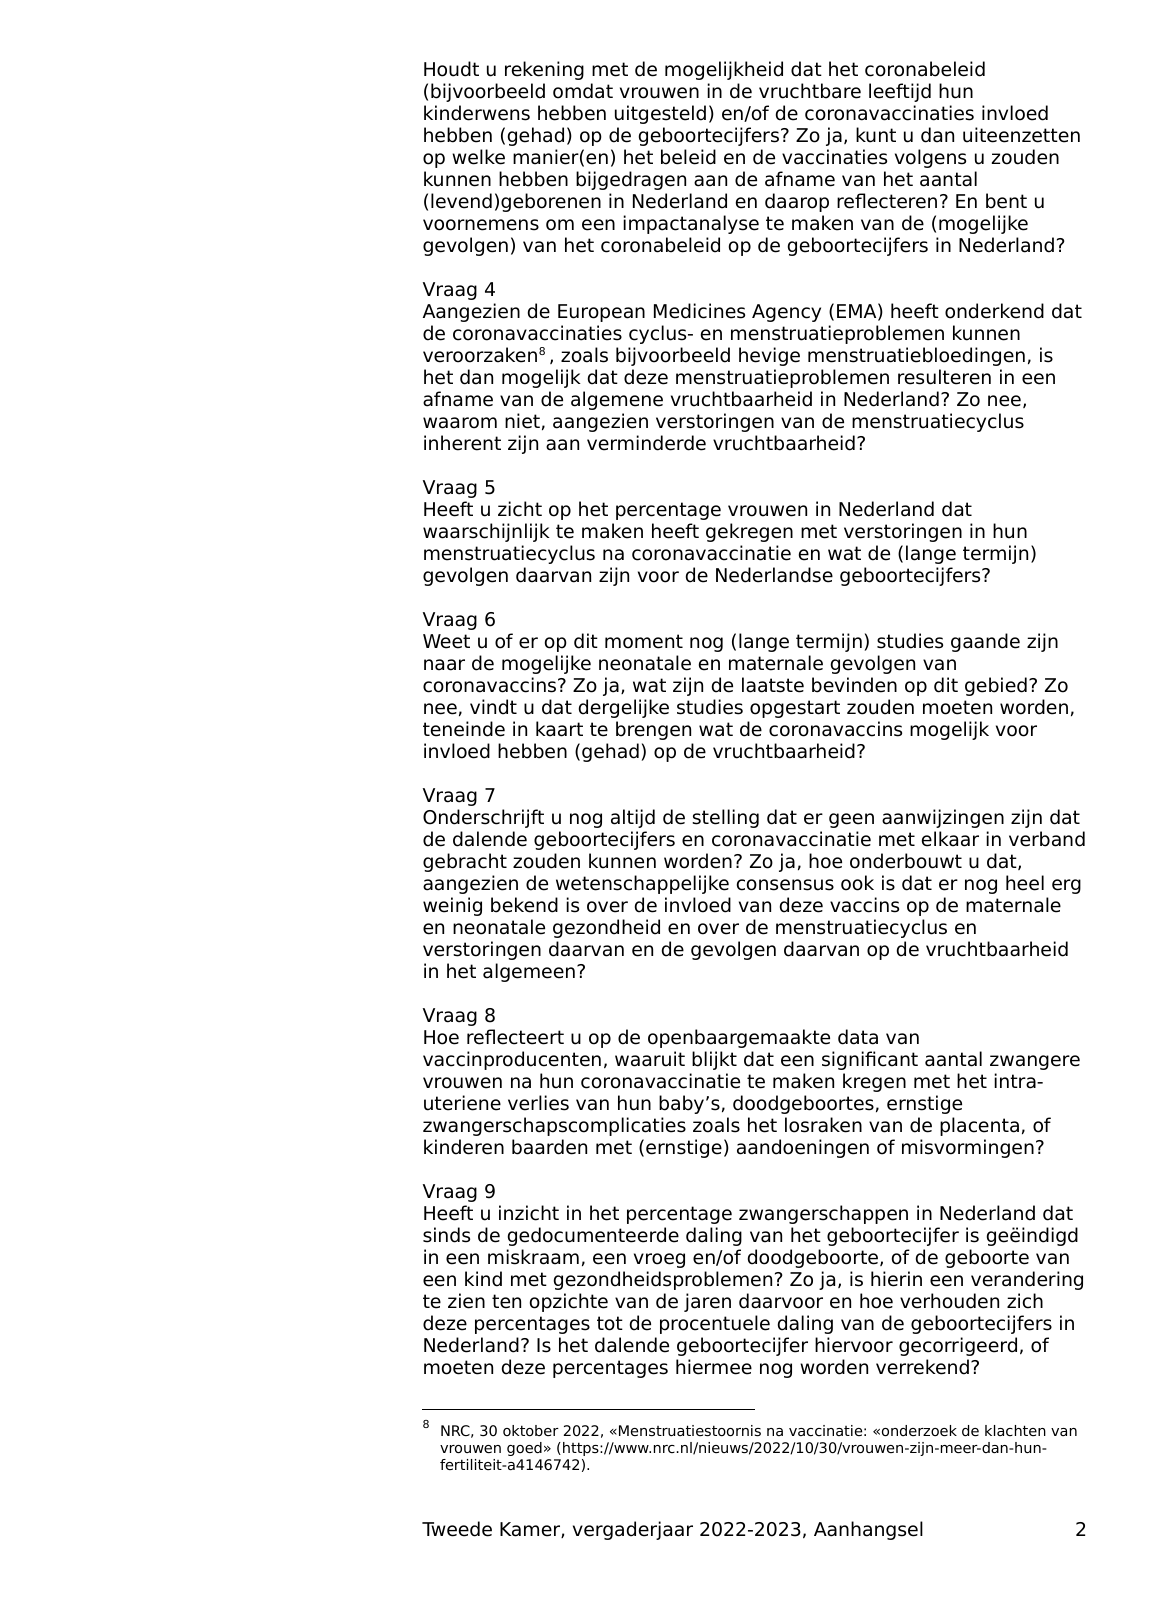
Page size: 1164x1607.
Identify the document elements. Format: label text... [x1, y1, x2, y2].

text Vraag 7 [422, 785, 1087, 807]
text Hoe reflecteert u op de openbaargemaakte data van vaccinproducenten, waaruit blijkt dat een significant aantal zwangere vrouwen na hun coronavaccinatie te maken kregen met het intra-uteriene verlies van hun baby’s, doodgeboortes, ernstige zwangerschapscomplicaties zoals het losraken van de placenta, of kinderen baarden met (ernstige) aandoeningen of misvormingen? [422, 1027, 1087, 1159]
text Weet u of er op dit moment nog (lange termijn) studies gaande zijn naar de mogelijke neonatale en maternale gevolgen van coronavaccins? Zo ja, wat zijn de laatste bevinden op dit gebied? Zo nee, vindt u dat dergelijke studies opgestart zouden moeten worden, teneinde in kaart te brengen wat de coronavaccins mogelijk voor invloed hebben (gehad) op de vruchtbaarheid? [422, 631, 1087, 763]
text Aangezien de European Medicines Agency (EMA) heeft onderkend dat de coronavaccinaties cyclus- en menstruatieproblemen kunnen veroorzaken, zoals bijvoorbeeld hevige menstruatiebloedingen, is het dan mogelijk dat deze menstruatieproblemen resulteren in een afname van de algemene vruchtbaarheid in Nederland? Zo nee, waarom niet, aangezien verstoringen van de menstruatiecyclus inherent zijn aan verminderde vruchtbaarheid? [422, 301, 1087, 455]
text Vraag 8 [422, 1005, 1087, 1027]
text Vraag 6 [422, 609, 1087, 631]
text Houdt u rekening met de mogelijkheid dat het coronabeleid (bijvoorbeeld omdat vrouwen in de vruchtbare leeftijd hun kinderwens hebben uitgesteld) en/of de coronavaccinaties invloed hebben (gehad) op de geboortecijfers? Zo ja, kunt u dan uiteenzetten op welke manier(en) het beleid en de vaccinaties volgens u zouden kunnen hebben bijgedragen aan de afname van het aantal (levend)geborenen in Nederland en daarop reflecteren? En bent u voornemens om een impactanalyse te maken van de (mogelijke gevolgen) van het coronabeleid op de geboortecijfers in Nederland? [422, 59, 1087, 257]
text Vraag 4 [422, 279, 1087, 301]
text Heeft u zicht op het percentage vrouwen in Nederland dat waarschijnlijk te maken heeft gekregen met verstoringen in hun menstruatiecyclus na coronavaccinatie en wat de (lange termijn) gevolgen daarvan zijn voor de Nederlandse geboortecijfers? [422, 499, 1087, 587]
text Vraag 5 [422, 477, 1087, 499]
text Vraag 9 [422, 1181, 1087, 1203]
text Heeft u inzicht in het percentage zwangerschappen in Nederland dat sinds de gedocumenteerde daling van het geboortecijfer is geëindigd in een miskraam, een vroeg en/of doodgeboorte, of de geboorte van een kind met gezondheidsproblemen? Zo ja, is hierin een verandering te zien ten opzichte van de jaren daarvoor en hoe verhouden zich deze percentages tot de procentuele daling van de geboortecijfers in Nederland? Is het dalende geboortecijfer hiervoor gecorrigeerd, of moeten deze percentages hiermee nog worden verrekend? [422, 1203, 1087, 1379]
text Onderschrijft u nog altijd de stelling dat er geen aanwijzingen zijn dat de dalende geboortecijfers en coronavaccinatie met elkaar in verband gebracht zouden kunnen worden? Zo ja, hoe onderbouwt u dat, aangezien de wetenschappelijke consensus ook is dat er nog heel erg weinig bekend is over de invloed van deze vaccins op de maternale en neonatale gezondheid en over de menstruatiecyclus en verstoringen daarvan en de gevolgen daarvan op de vruchtbaarheid in het algemeen? [422, 807, 1087, 983]
text NRC, 30 oktober 2022, «Menstruatiestoornis na vaccinatie: «onderzoek de klachten van vrouwen goed» (https://www.nrc.nl/nieuws/2022/10/30/vrouwen-zijn-meer-dan-hun-fertiliteit-a4146742). [422, 1418, 1087, 1474]
